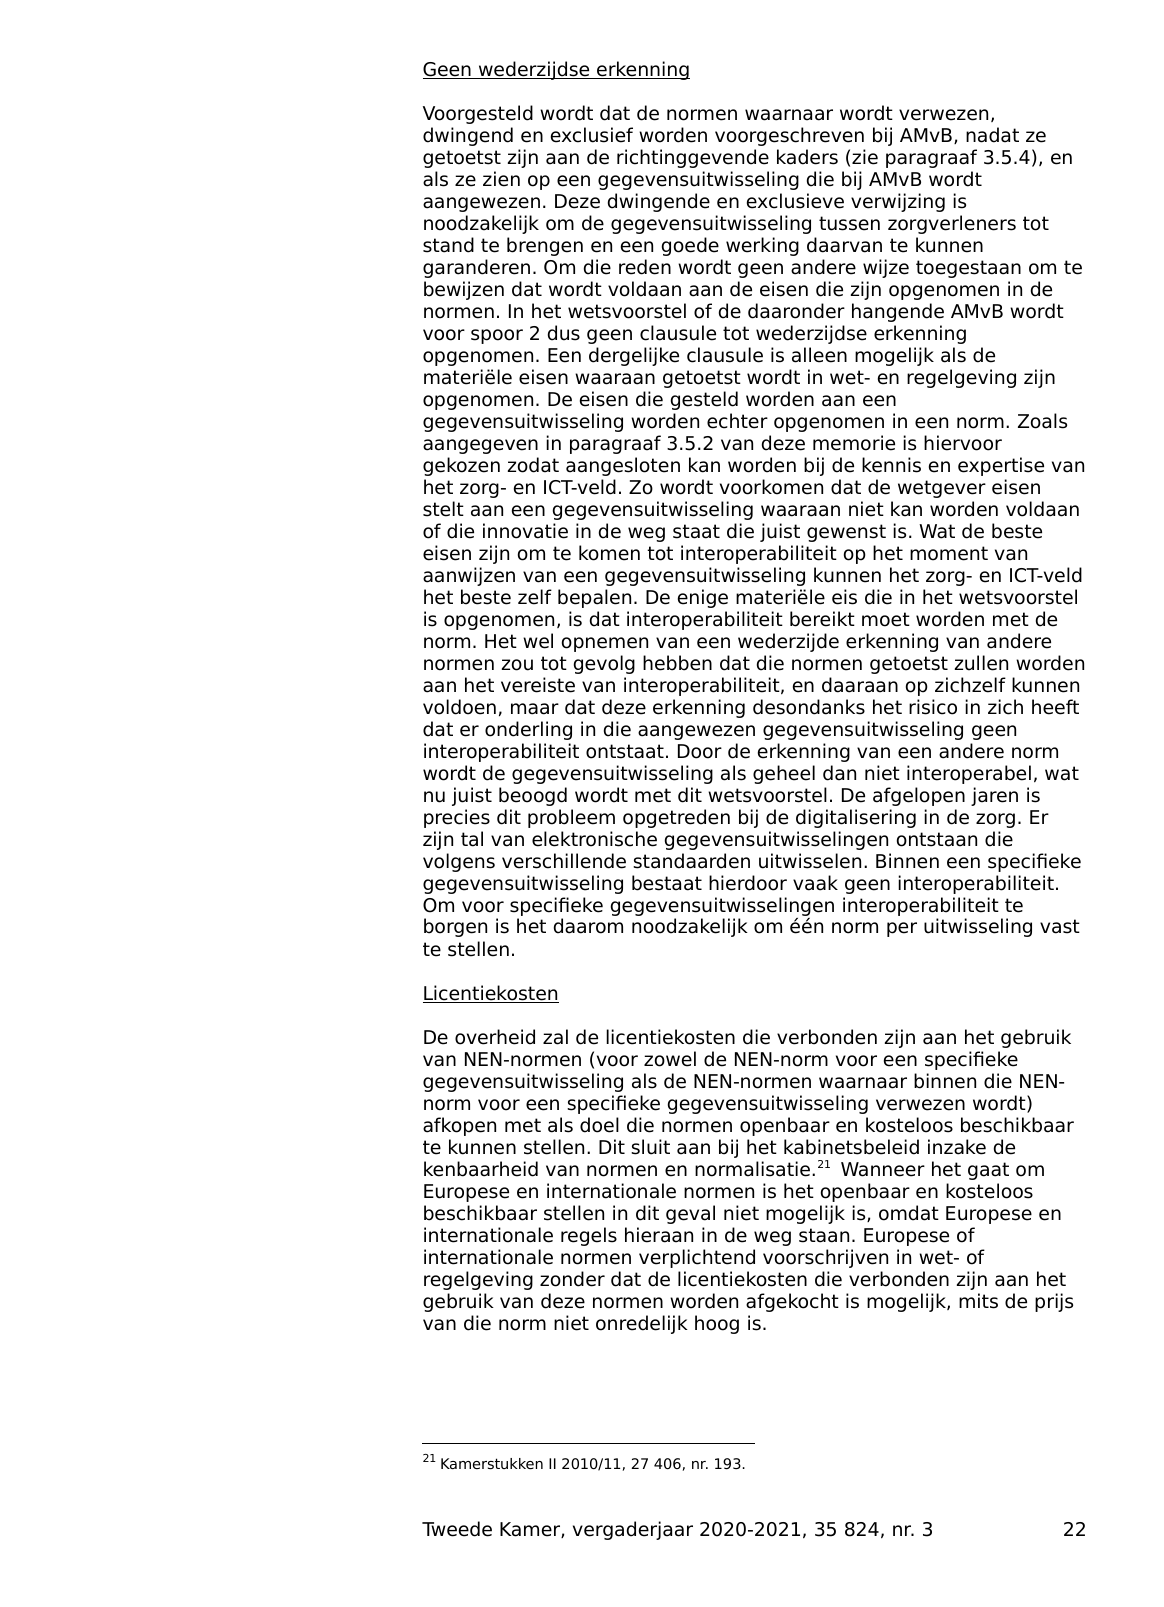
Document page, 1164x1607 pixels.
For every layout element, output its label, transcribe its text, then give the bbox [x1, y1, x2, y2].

subtitle Licentiekosten [422, 983, 1087, 1004]
subtitle Geen wederzijdse erkenning [422, 59, 1087, 81]
text Voorgesteld wordt dat de normen waarnaar wordt verwezen, dwingend en exclusief worden voorgeschreven bij AMvB, nadat ze getoetst zijn aan de richtinggevende kaders (zie paragraaf 3.5.4), en als ze zien op een gegevensuitwisseling die bij AMvB wordt aangewezen. Deze dwingende en exclusieve verwijzing is noodzakelijk om de gegevensuitwisseling tussen zorgverleners tot stand te brengen en een goede werking daarvan te kunnen garanderen. Om die reden wordt geen andere wijze toegestaan om te bewijzen dat wordt voldaan aan de eisen die zijn opgenomen in de normen. In het wetsvoorstel of de daaronder hangende AMvB wordt voor spoor 2 dus geen clausule tot wederzijdse erkenning opgenomen. Een dergelijke clausule is alleen mogelijk als de materiële eisen waaraan getoetst wordt in wet- en regelgeving zijn opgenomen. De eisen die gesteld worden aan een gegevensuitwisseling worden echter opgenomen in een norm. Zoals aangegeven in paragraaf 3.5.2 van deze memorie is hiervoor gekozen zodat aangesloten kan worden bij de kennis en expertise van het zorg- en ICT-veld. Zo wordt voorkomen dat de wetgever eisen stelt aan een gegevensuitwisseling waaraan niet kan worden voldaan of die innovatie in de weg staat die juist gewenst is. Wat de beste eisen zijn om te komen tot interoperabiliteit op het moment van aanwijzen van een gegevensuitwisseling kunnen het zorg- en ICT-veld het beste zelf bepalen. De enige materiële eis die in het wetsvoorstel is opgenomen, is dat interoperabiliteit bereikt moet worden met de norm. Het wel opnemen van een wederzijde erkenning van andere normen zou tot gevolg hebben dat die normen getoetst zullen worden aan het vereiste van interoperabiliteit, en daaraan op zichzelf kunnen voldoen, maar dat deze erkenning desondanks het risico in zich heeft dat er onderling in die aangewezen gegevensuitwisseling geen interoperabiliteit ontstaat. Door de erkenning van een andere norm wordt de gegevensuitwisseling als geheel dan niet interoperabel, wat nu juist beoogd wordt met dit wetsvoorstel. De afgelopen jaren is precies dit probleem opgetreden bij de digitalisering in de zorg. Er zijn tal van elektronische gegevensuitwisselingen ontstaan die volgens verschillende standaarden uitwisselen. Binnen een specifieke gegevensuitwisseling bestaat hierdoor vaak geen interoperabiliteit. Om voor specifieke gegevensuitwisselingen interoperabiliteit te borgen is het daarom noodzakelijk om één norm per uitwisseling vast te stellen. [422, 103, 1087, 960]
text De overheid zal de licentiekosten die verbonden zijn aan het gebruik van NEN-normen (voor zowel de NEN-norm voor een specifieke gegevensuitwisseling als de NEN-normen waarnaar binnen die NEN-norm voor een specifieke gegevensuitwisseling verwezen wordt) afkopen met als doel die normen openbaar en kosteloos beschikbaar te kunnen stellen. Dit sluit aan bij het kabinetsbeleid inzake de kenbaarheid van normen en normalisatie. Wanneer het gaat om Europese en internationale normen is het openbaar en kosteloos beschikbaar stellen in dit geval niet mogelijk is, omdat Europese en internationale regels hieraan in de weg staan. Europese of internationale normen verplichtend voorschrijven in wet- of regelgeving zonder dat de licentiekosten die verbonden zijn aan het gebruik van deze normen worden afgekocht is mogelijk, mits de prijs van die norm niet onredelijk hoog is. [422, 1027, 1087, 1334]
text Kamerstukken II 2010/11, 27 406, nr. 193. [422, 1452, 1087, 1474]
